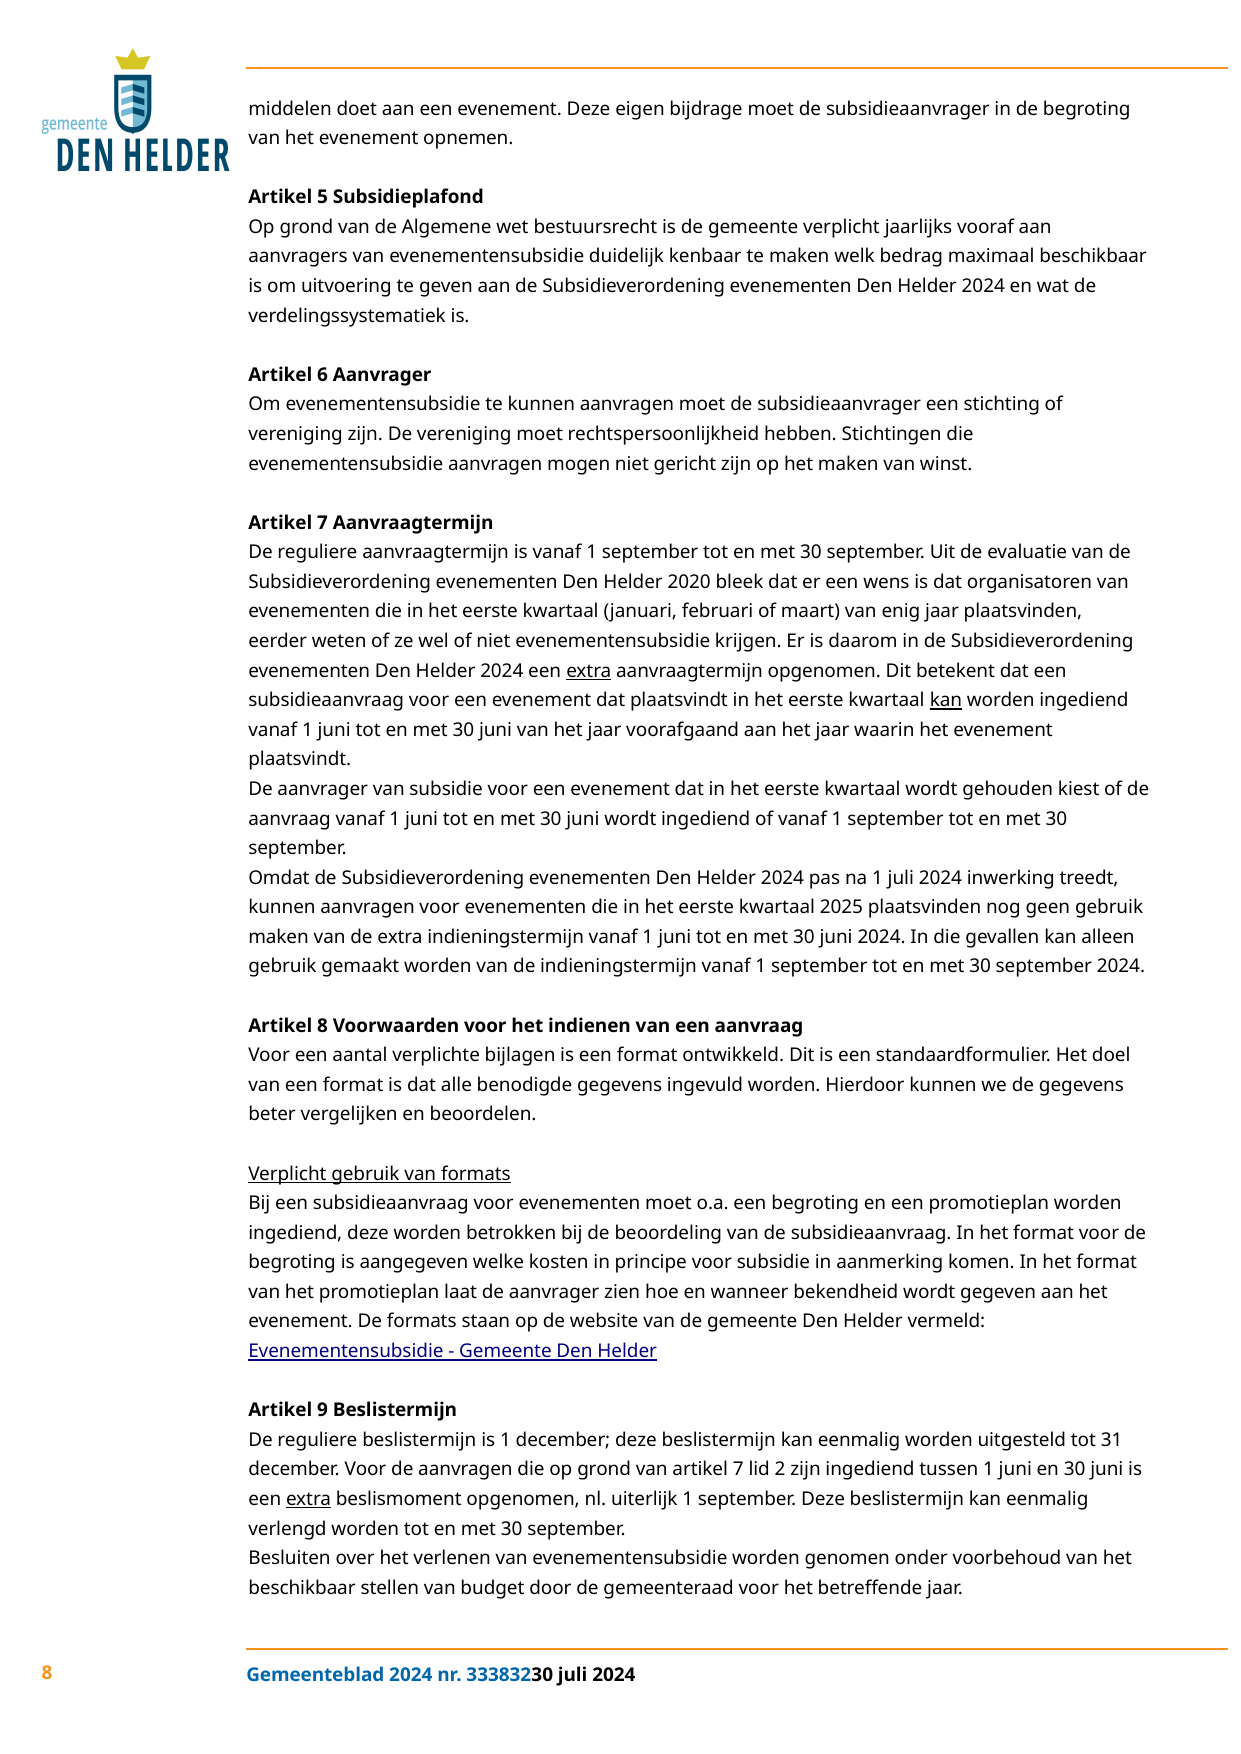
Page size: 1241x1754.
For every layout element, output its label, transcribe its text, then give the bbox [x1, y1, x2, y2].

picture [63, 144, 68, 165]
text Artikel 9 Beslistermijn [248, 1396, 1152, 1422]
text De reguliere beslistermijn is 1 december; deze beslistermijn kan eenmalig worden uitgesteld tot 31 december. Voor de aanvragen die op grond van artikel 7 lid 2 zijn ingediend tussen 1 juni en 30 juni is een extra beslismoment opgenomen, nl. uiterlijk 1 september. Deze beslistermijn kan eenmalig verlengd worden tot en met 30 september. [248, 1426, 1152, 1541]
text Verplicht gebruik van formats [248, 1160, 1152, 1186]
text De reguliere aanvraagtermijn is vanaf 1 september tot en met 30 september. Uit de evaluatie van de Subsidieverordening evenementen Den Helder 2020 bleek dat er een wens is dat organisatoren van evenementen die in het eerste kwartaal (januari, februari of maart) van enig jaar plaatsvinden, eerder weten of ze wel of niet evenementensubsidie krijgen. Er is daarom in de Subsidieverordening evenementen Den Helder 2024 een extra aanvraagtermijn opgenomen. Dit betekent dat een subsidieaanvraag voor een evenement dat plaatsvindt in het eerste kwartaal kan worden ingediend vanaf 1 juni tot en met 30 juni van het jaar voorafgaand aan het jaar waarin het evenement plaatsvindt. [248, 538, 1152, 771]
text Artikel 5 Subsidieplafond [248, 183, 1152, 209]
text Op grond van de Algemene wet bestuursrecht is de gemeente verplicht jaarlijks vooraf aan aanvragers van evenementensubsidie duidelijk kenbaar te maken welk bedrag maximaal beschikbaar is om uitvoering te geven aan de Subsidieverordening evenementen Den Helder 2024 en wat de verdelingssystematiek is. [248, 213, 1152, 328]
text middelen doet aan een evenement. Deze eigen bijdrage moet de subsidieaanvrager in de begroting van het evenement opnemen. [248, 95, 1152, 150]
text Bij een subsidieaanvraag voor evenementen moet o.a. een begroting en een promotieplan worden ingediend, deze worden betrokken bij de beoordeling van de subsidieaanvraag. In het format voor de begroting is aangegeven welke kosten in principe voor subsidie in aanmerking komen. In het format van het promotieplan laat de aanvrager zien hoe en wanneer bekendheid wordt gegeven aan het evenement. De formats staan op de website van de gemeente Den Helder vermeld: Evenementensubsidie - Gemeente Den Helder [248, 1189, 1152, 1363]
text Artikel 8 Voorwaarden voor het indienen van een aanvraag [248, 1012, 1152, 1038]
text Om evenementensubsidie te kunnen aanvragen moet de subsidieaanvrager een stichting of vereniging zijn. De vereniging moet rechtspersoonlijkheid hebben. Stichtingen die evenementensubsidie aanvragen mogen niet gericht zijn op het maken van winst. [248, 391, 1152, 476]
text Besluiten over het verlenen van evenementensubsidie worden genomen onder voorbehoud van het beschikbaar stellen van budget door de gemeenteraad voor het betreffende jaar. [248, 1544, 1152, 1600]
picture [100, 154, 106, 172]
text De aanvrager van subsidie voor een evenement dat in het eerste kwartaal wordt gehouden kiest of de aanvraag vanaf 1 juni tot en met 30 juni wordt ingediend of vanaf 1 september tot en met 30 september. [248, 775, 1152, 860]
text Artikel 6 Aanvrager [248, 361, 1152, 387]
text Artikel 7 Aanvraagtermijn [248, 509, 1152, 535]
text Omdat de Subsidieverordening evenementen Den Helder 2024 pas na 1 juli 2024 inwerking treedt, kunnen aanvragen voor evenementen die in het eerste kwartaal 2025 plaatsvinden nog geen gebruik maken van de extra indieningstermijn vanaf 1 juni tot en met 30 juni 2024. In die gevallen kan alleen gebruik gemaakt worden van de indieningstermijn vanaf 1 september tot en met 30 september 2024. [248, 864, 1152, 978]
picture [41, 47, 231, 172]
text Voor een aantal verplichte bijlagen is een format ontwikkeld. Dit is een standaardformulier. Het doel van een format is dat alle benodigde gegevens ingevuld worden. Hierdoor kunnen we de gegevens beter vergelijken en beoordelen. [248, 1041, 1152, 1126]
picture [130, 157, 135, 172]
picture [220, 160, 224, 172]
picture [182, 144, 187, 165]
